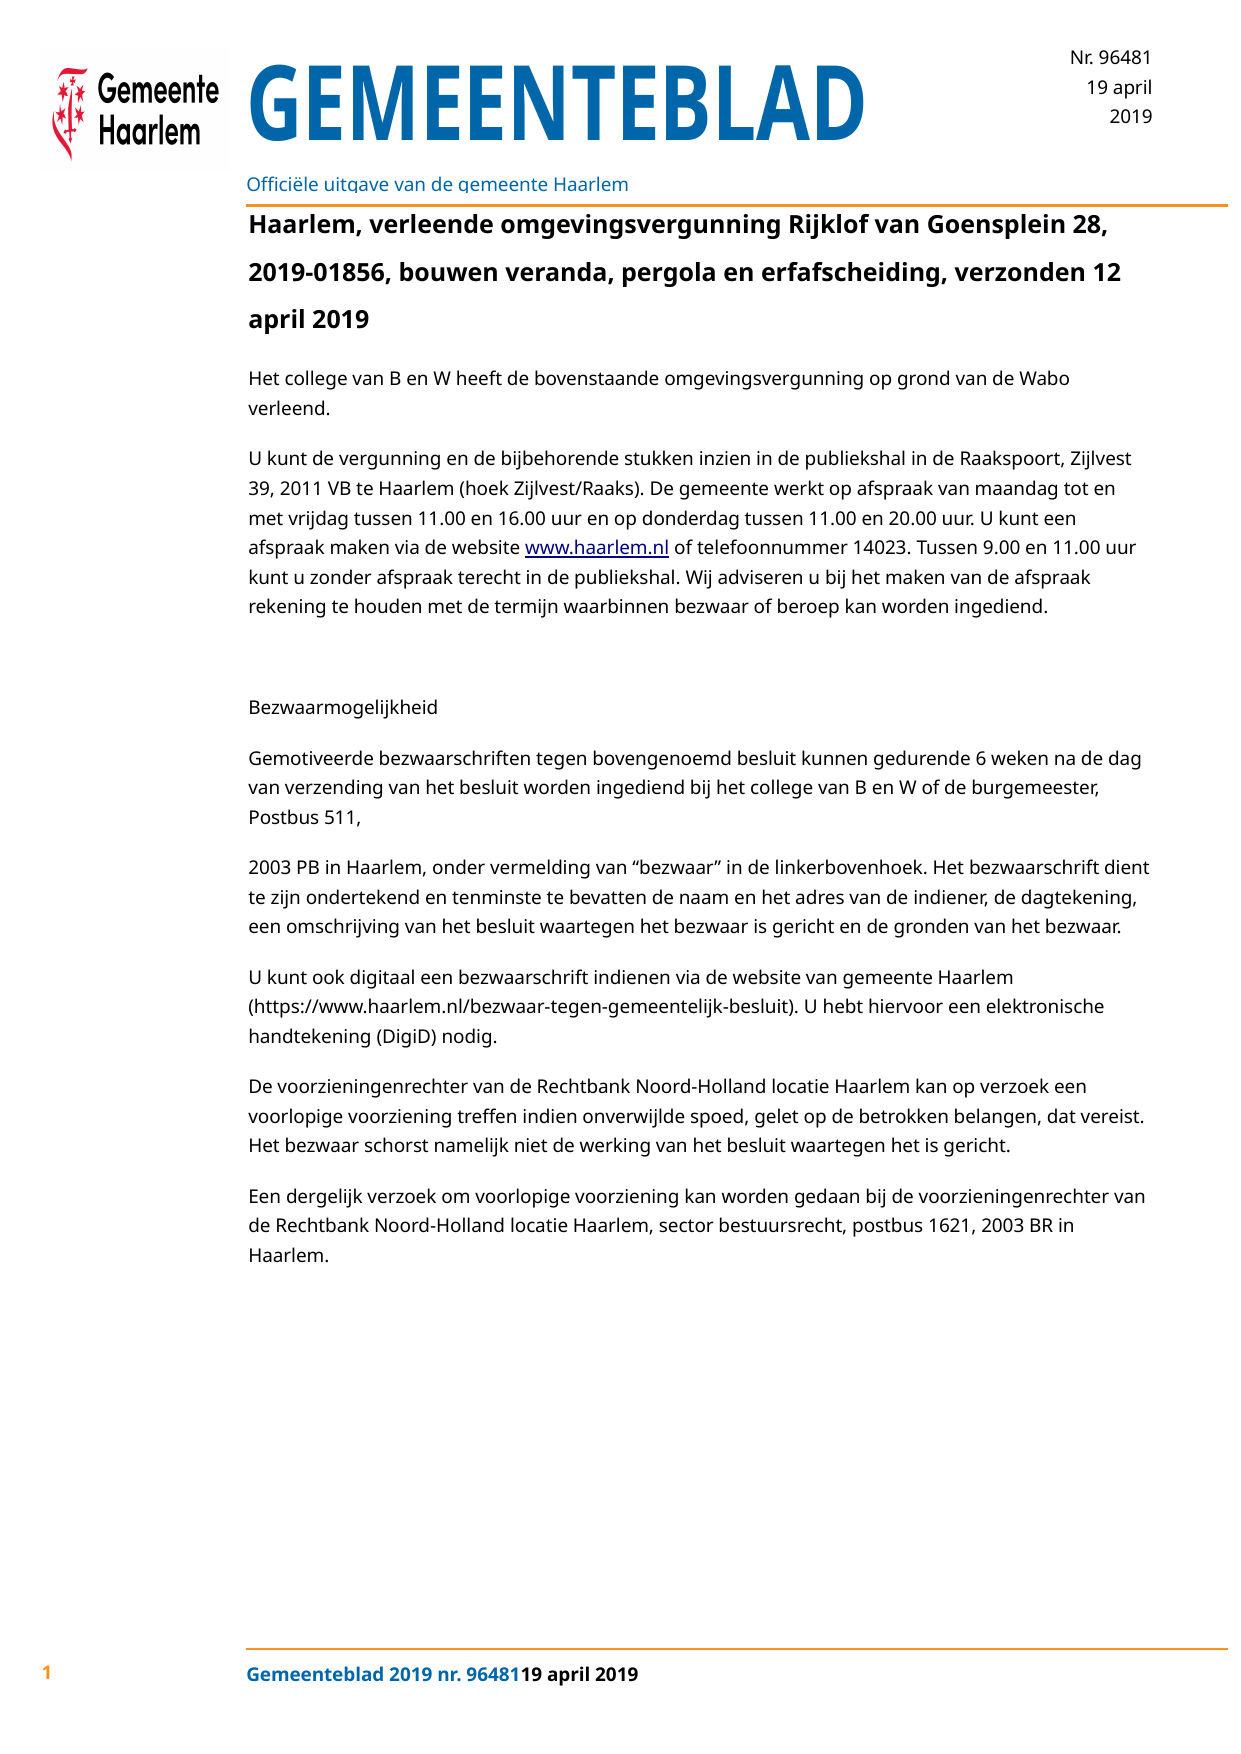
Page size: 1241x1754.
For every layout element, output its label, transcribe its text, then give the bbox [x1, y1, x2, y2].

text U kunt de vergunning en de bijbehorende stukken inzien in de publiekshal in de Raakspoort, Zijlvest 39, 2011 VB te Haarlem (hoek Zijlvest/Raaks). De gemeente werkt op afspraak van maandag tot en met vrijdag tussen 11.00 en 16.00 uur en op donderdag tussen 11.00 en 20.00 uur. U kunt een afspraak maken via de website www.haarlem.nl of telefoonnummer 14023. Tussen 9.00 en 11.00 uur kunt u zonder afspraak terecht in de publiekshal. Wij adviseren u bij het maken van de afspraak rekening te houden met de termijn waarbinnen bezwaar of beroep kan worden ingediend. [248, 446, 1152, 619]
text Een dergelijk verzoek om voorlopige voorziening kan worden gedaan bij de voorzieningenrechter van de Rechtbank Noord-Holland locatie Haarlem, sector bestuursrecht, postbus 1621, 2003 BR in Haarlem. [248, 1183, 1152, 1268]
text Gemotiveerde bezwaarschriften tegen bovengenoemd besluit kunnen gedurende 6 weken na de dag van verzending van het besluit worden ingediend bij het college van B en W of de burgemeester, Postbus 511, [248, 745, 1152, 829]
picture [41, 47, 231, 172]
text Haarlem, verleende omgevingsvergunning Rijklof van Goensplein 28, 2019-01856, bouwen veranda, pergola en erfafscheiding, verzonden 12 april 2019 [248, 207, 1152, 336]
text 2003 PB in Haarlem, onder vermelding van “bezwaar” in de linkerbovenhoek. Het bezwaarschrift dient te zijn ondertekend en tenminste te bevatten de naam en het adres van de indiener, de dagtekening, een omschrijving van het besluit waartegen het bezwaar is gericht en de gronden van het bezwaar. [248, 854, 1152, 939]
text De voorzieningenrechter van de Rechtbank Noord-Holland locatie Haarlem kan op verzoek een voorlopige voorziening treffen indien onverwijlde spoed, gelet op de betrokken belangen, dat vereist. Het bezwaar schorst namelijk niet de werking van het besluit waartegen het is gericht. [248, 1073, 1152, 1158]
text U kunt ook digitaal een bezwaarschrift indienen via de website van gemeente Haarlem (https://www.haarlem.nl/bezwaar-tegen-gemeentelijk-besluit). U hebt hiervoor een elektronische handtekening (DigiD) nodig. [248, 964, 1152, 1049]
text Het college van B en W heeft de bovenstaande omgevingsvergunning op grond van de Wabo verleend. [248, 366, 1152, 421]
text Bezwaarmogelijkheid [248, 694, 1152, 720]
